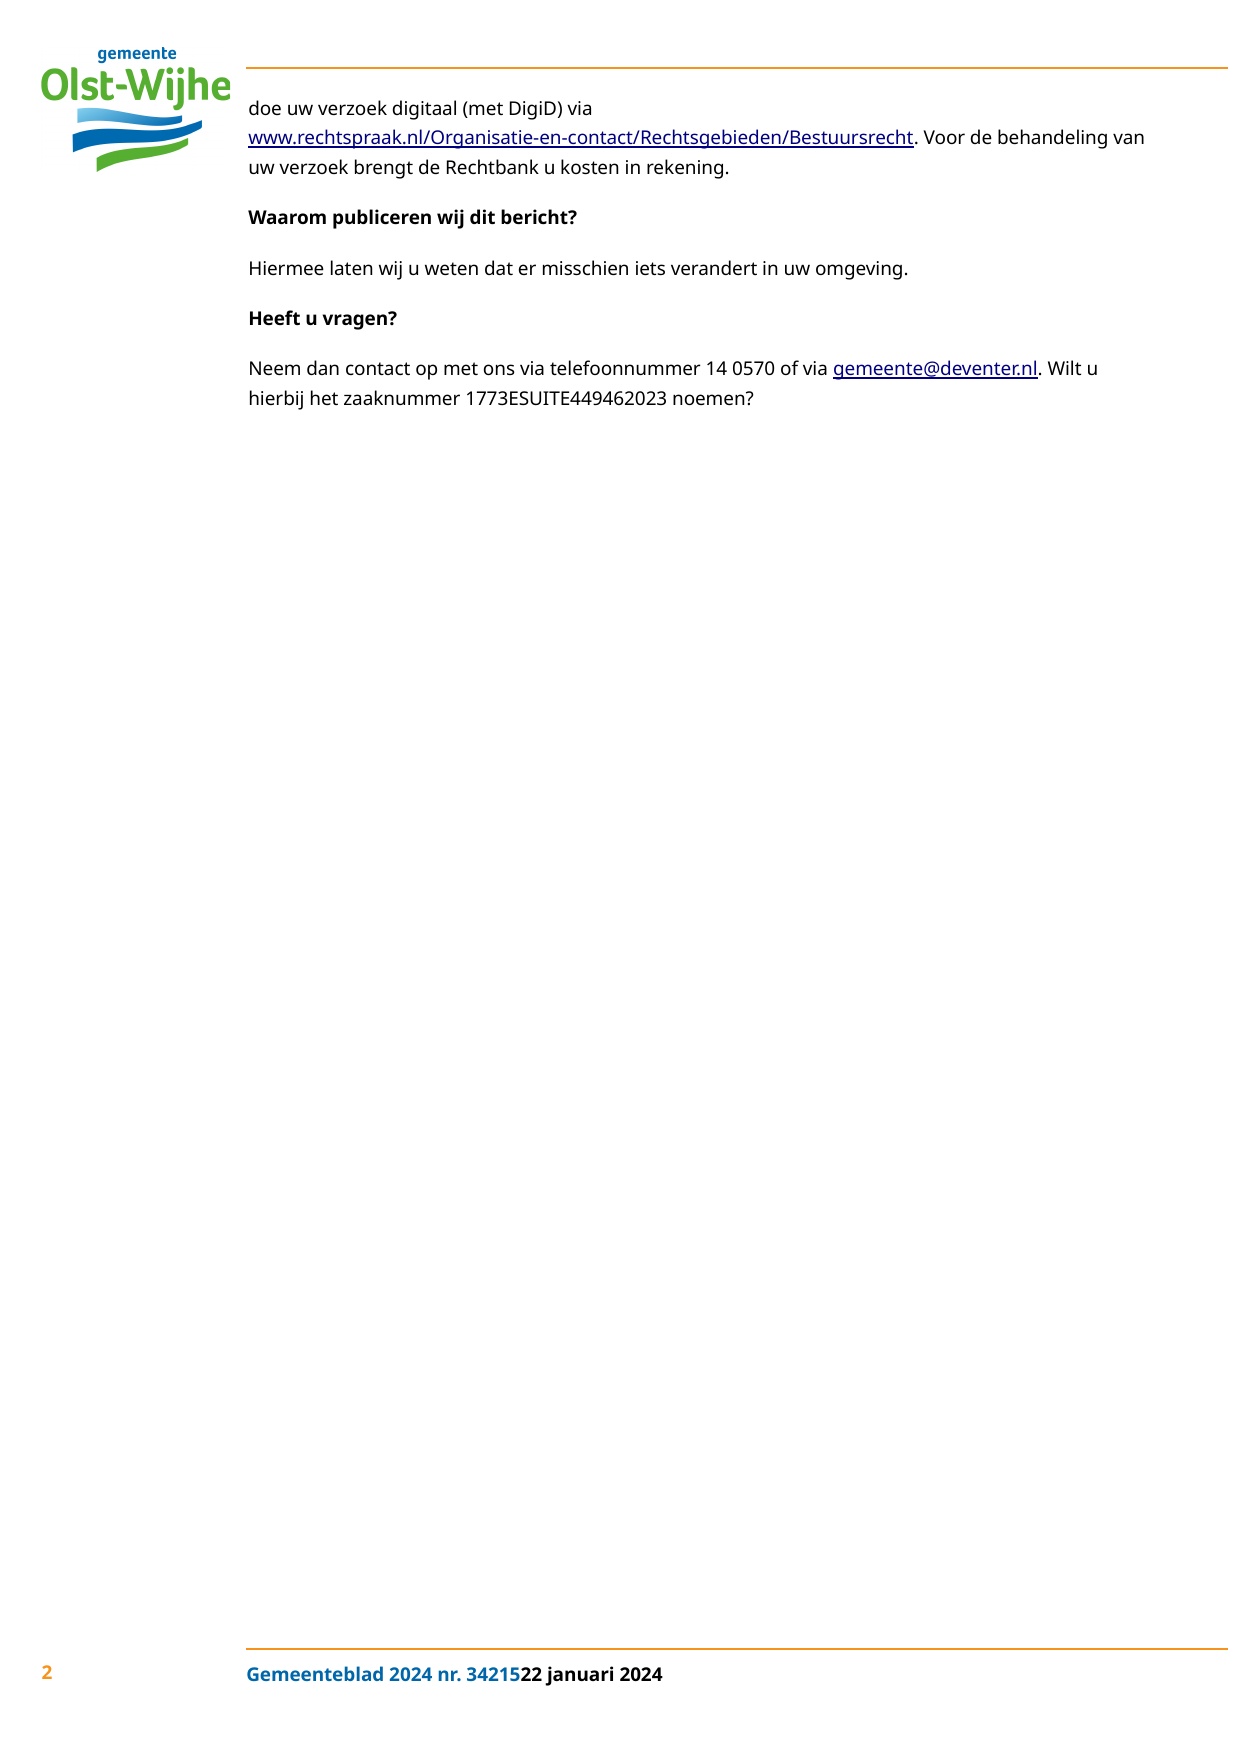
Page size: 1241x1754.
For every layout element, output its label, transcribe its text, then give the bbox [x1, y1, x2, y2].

text doe uw verzoek digitaal (met DigiD) via www.rechtspraak.nl/Organisatie-en-contact/Rechtsgebieden/Bestuursrecht. Voor de behandeling van uw verzoek brengt de Rechtbank u kosten in rekening. [248, 95, 1152, 180]
text Heeft u vragen? [248, 305, 1152, 331]
text Waarom publiceren wij dit bericht? [248, 204, 1152, 230]
text Hiermee laten wij u weten dat er misschien iets verandert in uw omgeving. [248, 255, 1152, 281]
text Neem dan contact op met ons via telefoonnummer 14 0570 of via gemeente@deventer.nl. Wilt u hierbij het zaaknummer 1773ESUITE449462023 noemen? [248, 356, 1152, 411]
picture [41, 47, 231, 172]
